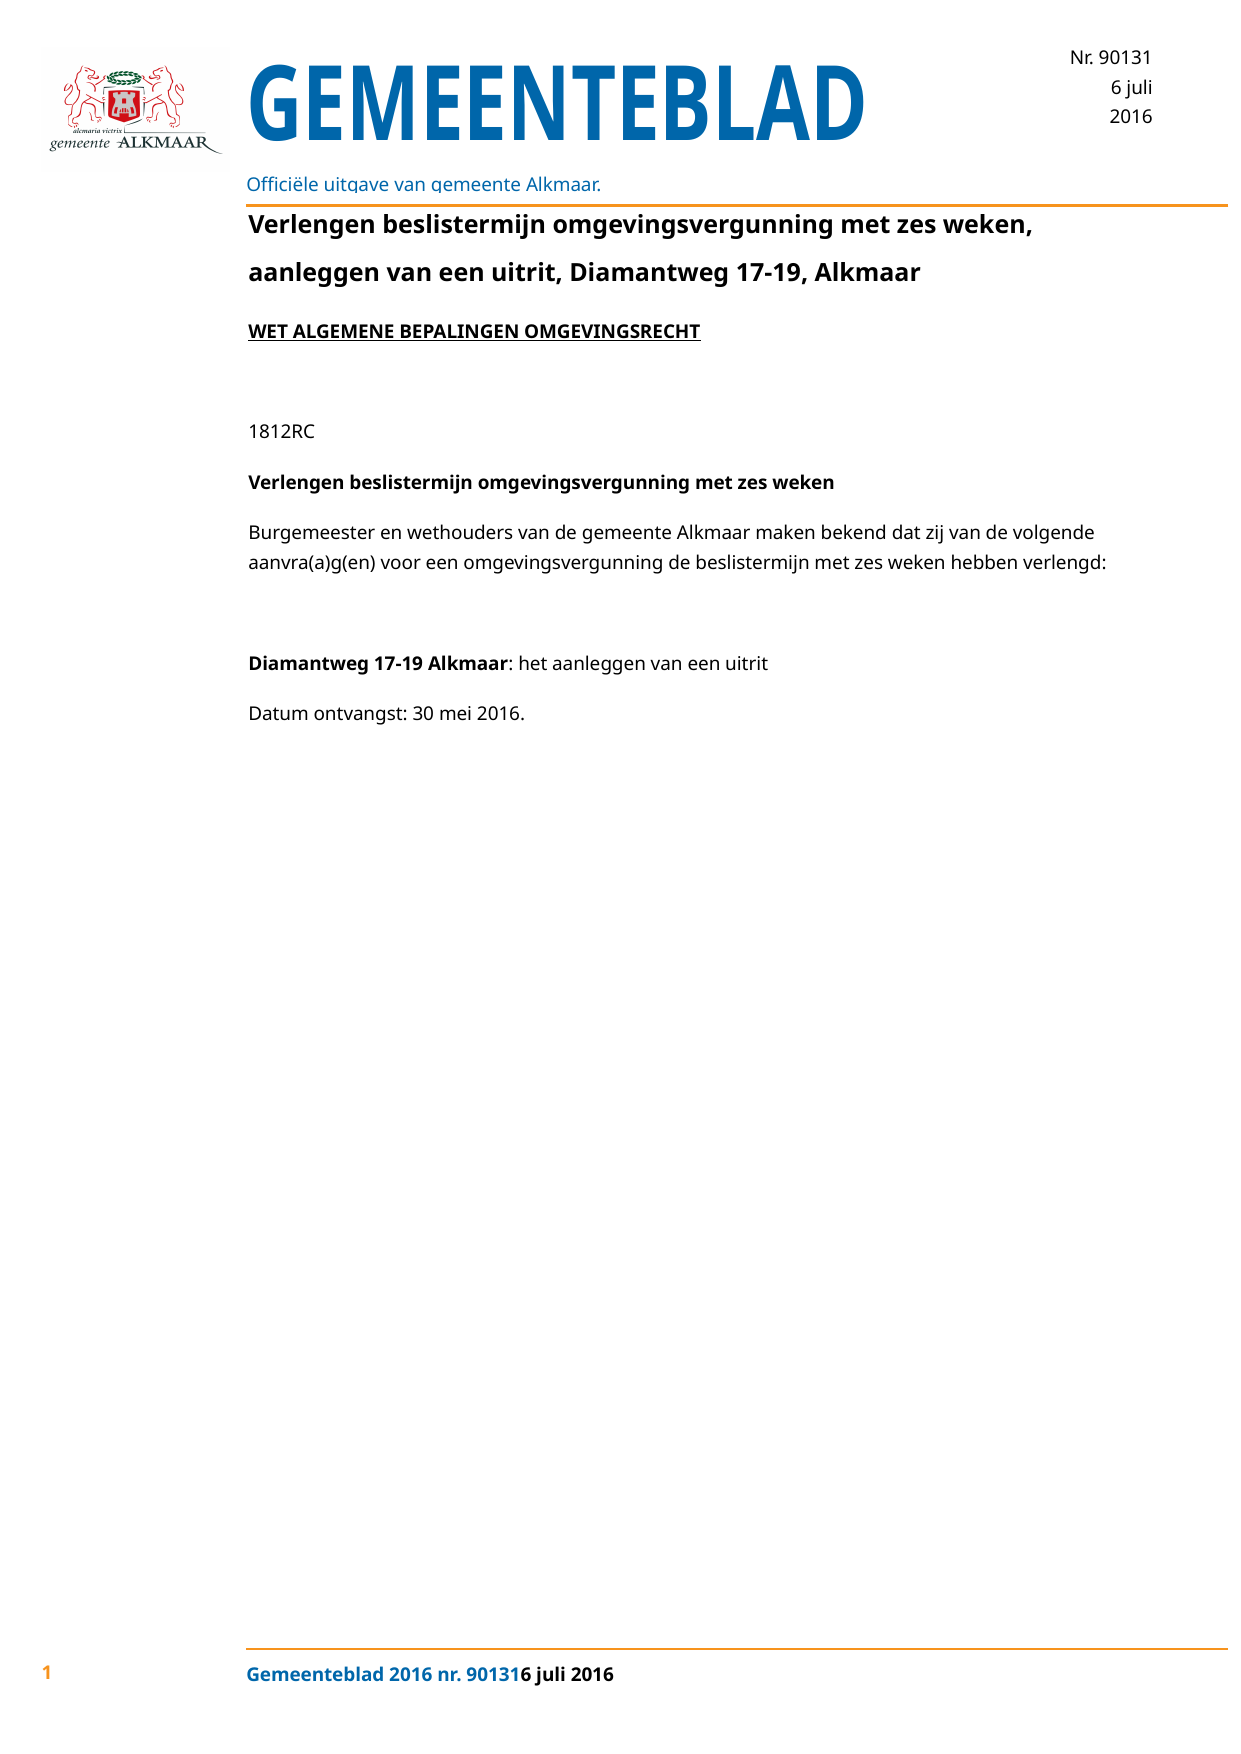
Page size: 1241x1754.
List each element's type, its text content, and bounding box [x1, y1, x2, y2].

text Burgemeester en wethouders van de gemeente Alkmaar maken bekend dat zij van de volgende aanvra(a)g(en) voor een omgevingsvergunning de beslistermijn met zes weken hebben verlengd: [248, 519, 1152, 575]
text Verlengen beslistermijn omgevingsvergunning met zes weken, aanleggen van een uitrit, Diamantweg 17-19, Alkmaar [248, 207, 1152, 288]
text WET ALGEMENE BEPALINGEN OMGEVINGSRECHT [248, 318, 1152, 344]
text Verlengen beslistermijn omgevingsvergunning met zes weken [248, 469, 1152, 495]
text Datum ontvangst: 30 mei 2016. [248, 700, 1152, 726]
text Diamantweg 17-19 Alkmaar: het aanleggen van een uitrit [248, 650, 1152, 676]
text 1812RC [248, 419, 1152, 444]
picture [41, 47, 231, 172]
